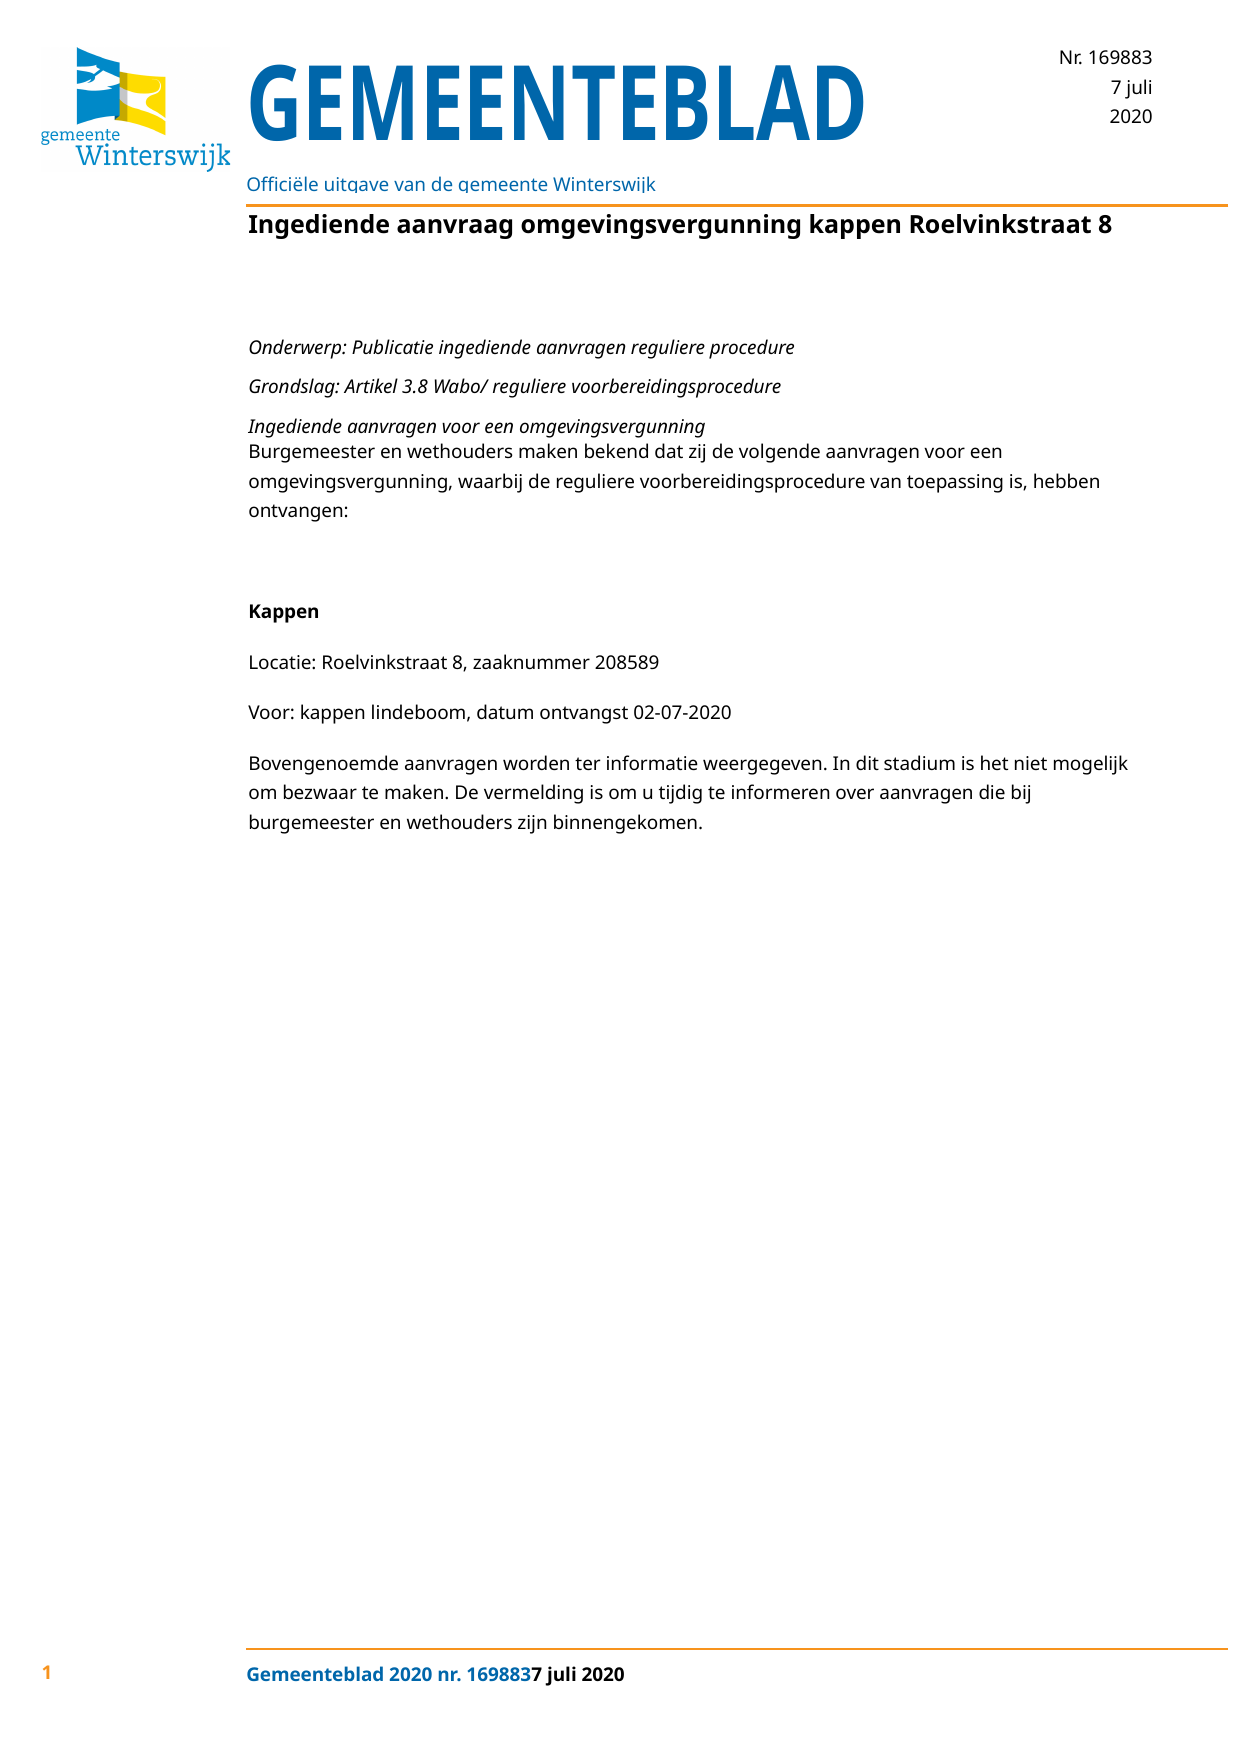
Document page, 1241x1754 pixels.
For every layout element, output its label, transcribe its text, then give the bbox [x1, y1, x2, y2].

text Burgemeester en wethouders maken bekend dat zij de volgende aanvragen voor een omgevingsvergunning, waarbij de reguliere voorbereidingsprocedure van toepassing is, hebben ontvangen: [248, 438, 1152, 523]
text Onderwerp: Publicatie ingediende aanvragen reguliere procedure [248, 334, 1152, 360]
text Bovengenoemde aanvragen worden ter informatie weergegeven. In dit stadium is het niet mogelijk om bezwaar te maken. De vermelding is om u tijdig te informeren over aanvragen die bij burgemeester en wethouders zijn binnengekomen. [248, 750, 1152, 835]
text Kappen [248, 598, 1152, 624]
picture [225, 153, 231, 162]
text Ingediende aanvraag omgevingsvergunning kappen Roelvinkstraat 8 [248, 207, 1152, 241]
picture [41, 47, 231, 172]
text Grondslag: Artikel 3.8 Wabo/ reguliere voorbereidingsprocedure [248, 373, 1152, 399]
text Voor: kappen lindeboom, datum ontvangst 02-07-2020 [248, 699, 1152, 725]
text Ingediende aanvragen voor een omgevingsvergunning [248, 413, 1152, 438]
text Locatie: Roelvinkstraat 8, zaaknummer 208589 [248, 649, 1152, 675]
